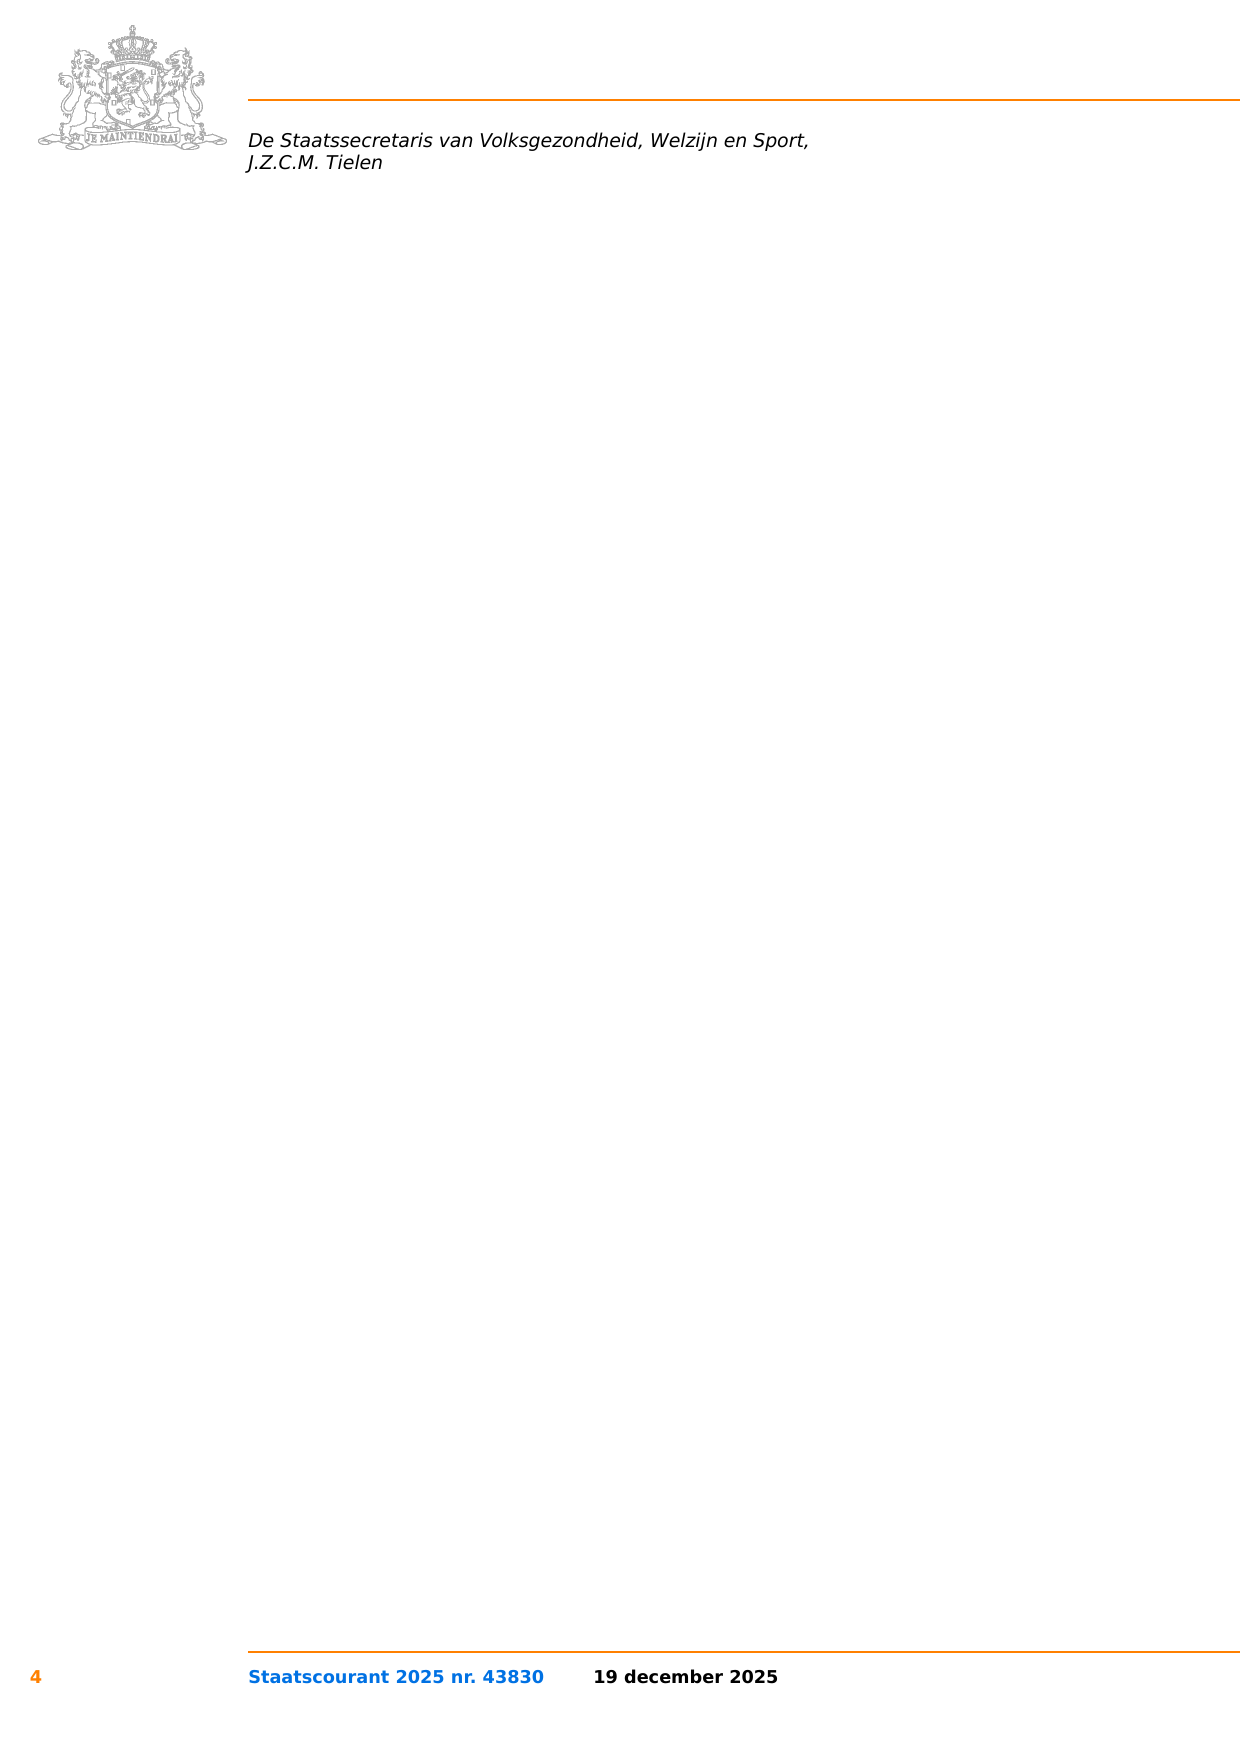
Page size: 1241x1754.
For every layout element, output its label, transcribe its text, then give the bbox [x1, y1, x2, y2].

text De Staatssecretaris van Volksgezondheid, Welzijn en Sport, J.Z.C.M. Tielen [248, 130, 1163, 174]
picture [38, 25, 227, 150]
